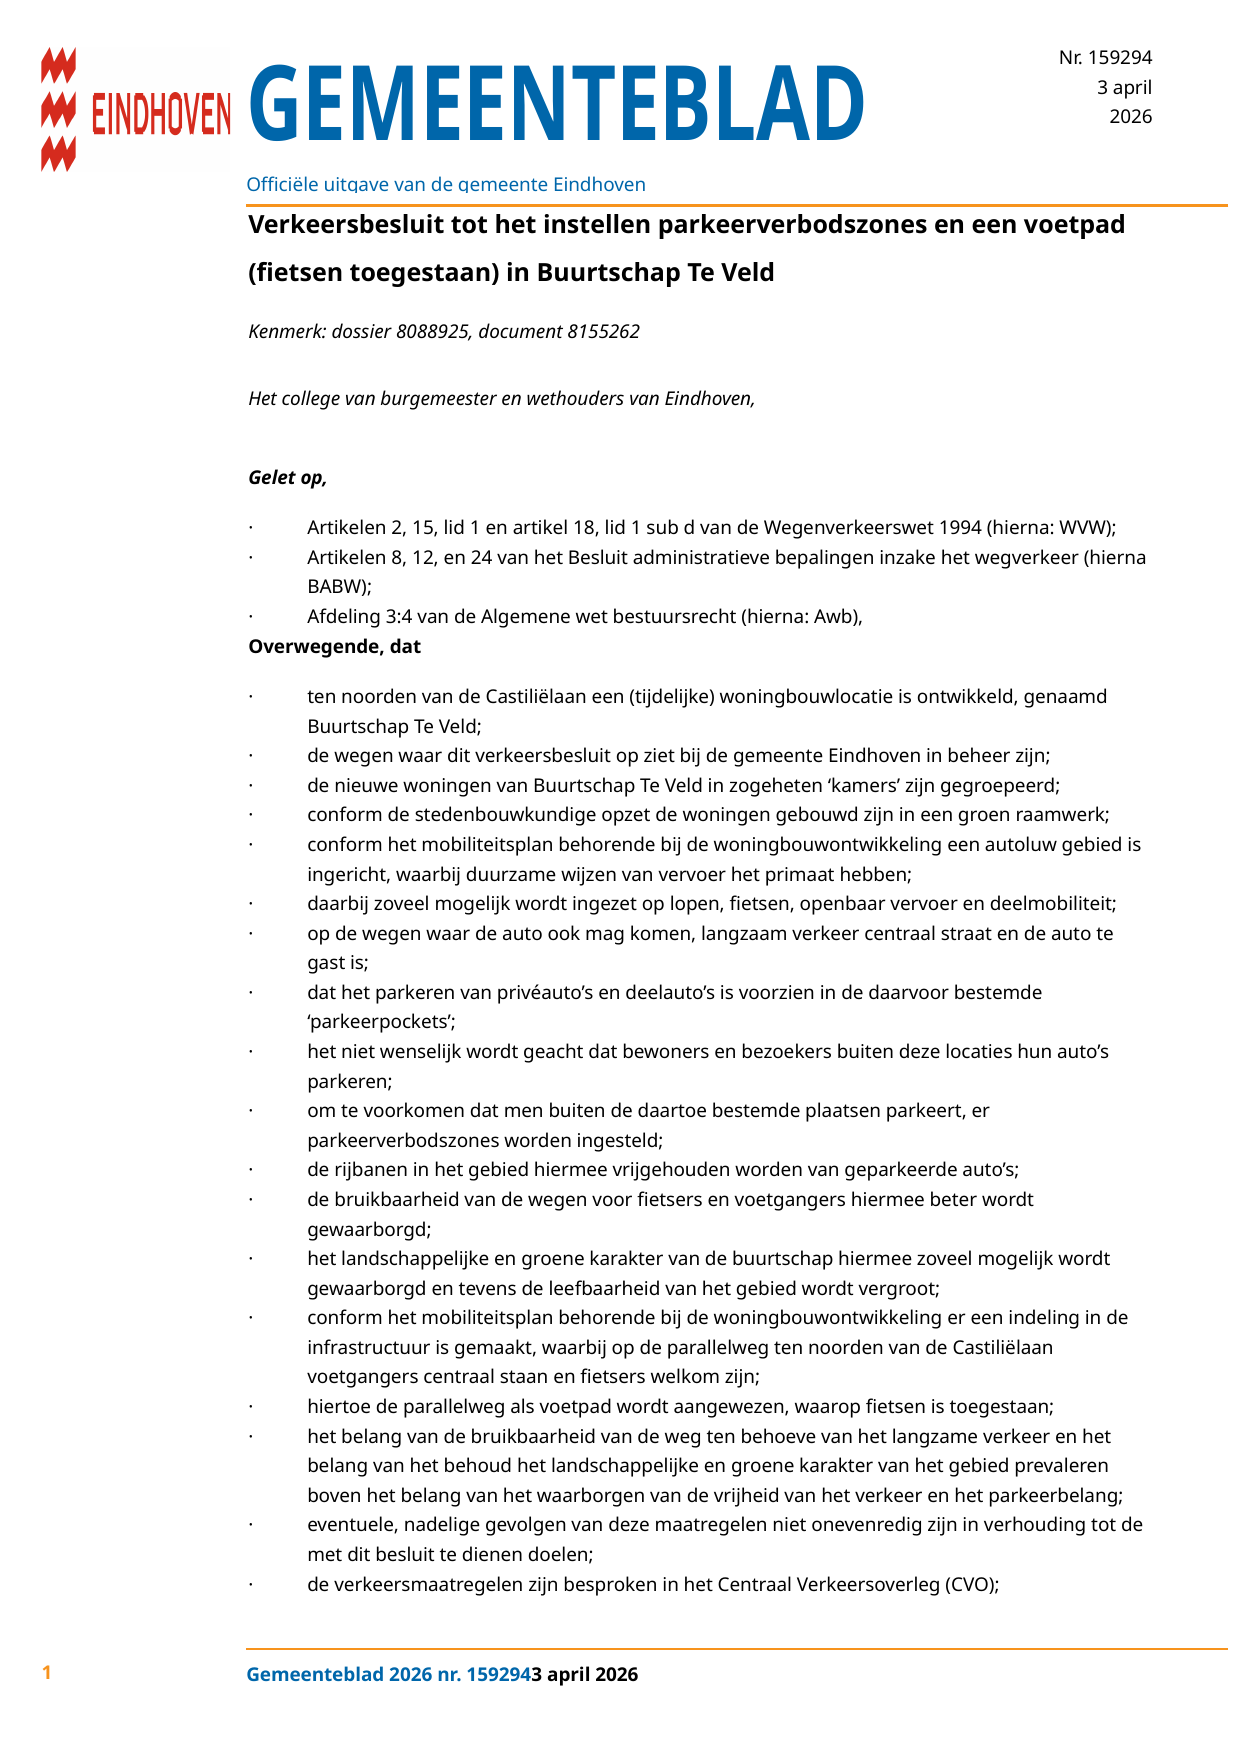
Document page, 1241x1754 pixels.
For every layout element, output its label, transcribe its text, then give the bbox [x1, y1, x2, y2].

list conform het mobiliteitsplan behorende bij de woningbouwontwikkeling een autoluw gebied is ingericht, waarbij duurzame wijzen van vervoer het primaat hebben; [248, 831, 1152, 887]
list de bruikbaarheid van de wegen voor fietsers en voetgangers hiermee beter wordt gewaarborgd; [248, 1186, 1152, 1242]
picture [41, 47, 231, 172]
list de verkeersmaatregelen zijn besproken in het Centraal Verkeersoverleg (CVO); [248, 1571, 1152, 1597]
list eventuele, nadelige gevolgen van deze maatregelen niet onevenredig zijn in verhouding tot de met dit besluit te dienen doelen; [248, 1512, 1152, 1567]
list op de wegen waar de auto ook mag komen, langzaam verkeer centraal straat en de auto te gast is; [248, 920, 1152, 975]
list conform de stedenbouwkundige opzet de woningen gebouwd zijn in een groen raamwerk; [248, 802, 1152, 827]
text Het college van burgemeester en wethouders van Eindhoven, [248, 386, 1152, 411]
list hiertoe de parallelweg als voetpad wordt aangewezen, waarop fietsen is toegestaan; [248, 1393, 1152, 1419]
text Overwegende, dat [248, 633, 1152, 659]
list Artikelen 2, 15, lid 1 en artikel 18, lid 1 sub d van de Wegenverkeerswet 1994 (hierna: WVW); [248, 514, 1152, 540]
list Artikelen 8, 12, en 24 van het Besluit administratieve bepalingen inzake het wegverkeer (hierna BABW); [248, 544, 1152, 599]
list het niet wenselijk wordt geacht dat bewoners en bezoekers buiten deze locaties hun auto’s parkeren; [248, 1038, 1152, 1094]
list de rijbanen in het gebied hiermee vrijgehouden worden van geparkeerde auto’s; [248, 1157, 1152, 1182]
list ten noorden van de Castiliëlaan een (tijdelijke) woningbouwlocatie is ontwikkeld, genaamd Buurtschap Te Veld; [248, 683, 1152, 739]
text Kenmerk: dossier 8088925, document 8155262 [248, 318, 1152, 344]
list het belang van de bruikbaarheid van de weg ten behoeve van het langzame verkeer en het belang van het behoud het landschappelijke en groene karakter van het gebied prevaleren boven het belang van het waarborgen van de vrijheid van het verkeer en het parkeerbelang; [248, 1423, 1152, 1508]
list conform het mobiliteitsplan behorende bij de woningbouwontwikkeling er een indeling in de infrastructuur is gemaakt, waarbij op de parallelweg ten noorden van de Castiliëlaan voetgangers centraal staan en fietsers welkom zijn; [248, 1304, 1152, 1389]
list dat het parkeren van privéauto’s en deelauto’s is voorzien in de daarvoor bestemde ‘parkeerpockets’; [248, 979, 1152, 1034]
list om te voorkomen dat men buiten de daartoe bestemde plaatsen parkeert, er parkeerverbodszones worden ingesteld; [248, 1097, 1152, 1153]
list de nieuwe woningen van Buurtschap Te Veld in zogeheten ‘kamers’ zijn gegroepeerd; [248, 772, 1152, 798]
list het landschappelijke en groene karakter van de buurtschap hiermee zoveel mogelijk wordt gewaarborgd en tevens de leefbaarheid van het gebied wordt vergroot; [248, 1245, 1152, 1301]
list daarbij zoveel mogelijk wordt ingezet op lopen, fietsen, openbaar vervoer en deelmobiliteit; [248, 890, 1152, 916]
text Gelet op, [248, 464, 1152, 490]
list de wegen waar dit verkeersbesluit op ziet bij de gemeente Eindhoven in beheer zijn; [248, 742, 1152, 768]
text Verkeersbesluit tot het instellen parkeerverbodszones en een voetpad (fietsen toegestaan) in Buurtschap Te Veld [248, 207, 1152, 288]
list Afdeling 3:4 van de Algemene wet bestuursrecht (hierna: Awb), [248, 603, 1152, 629]
